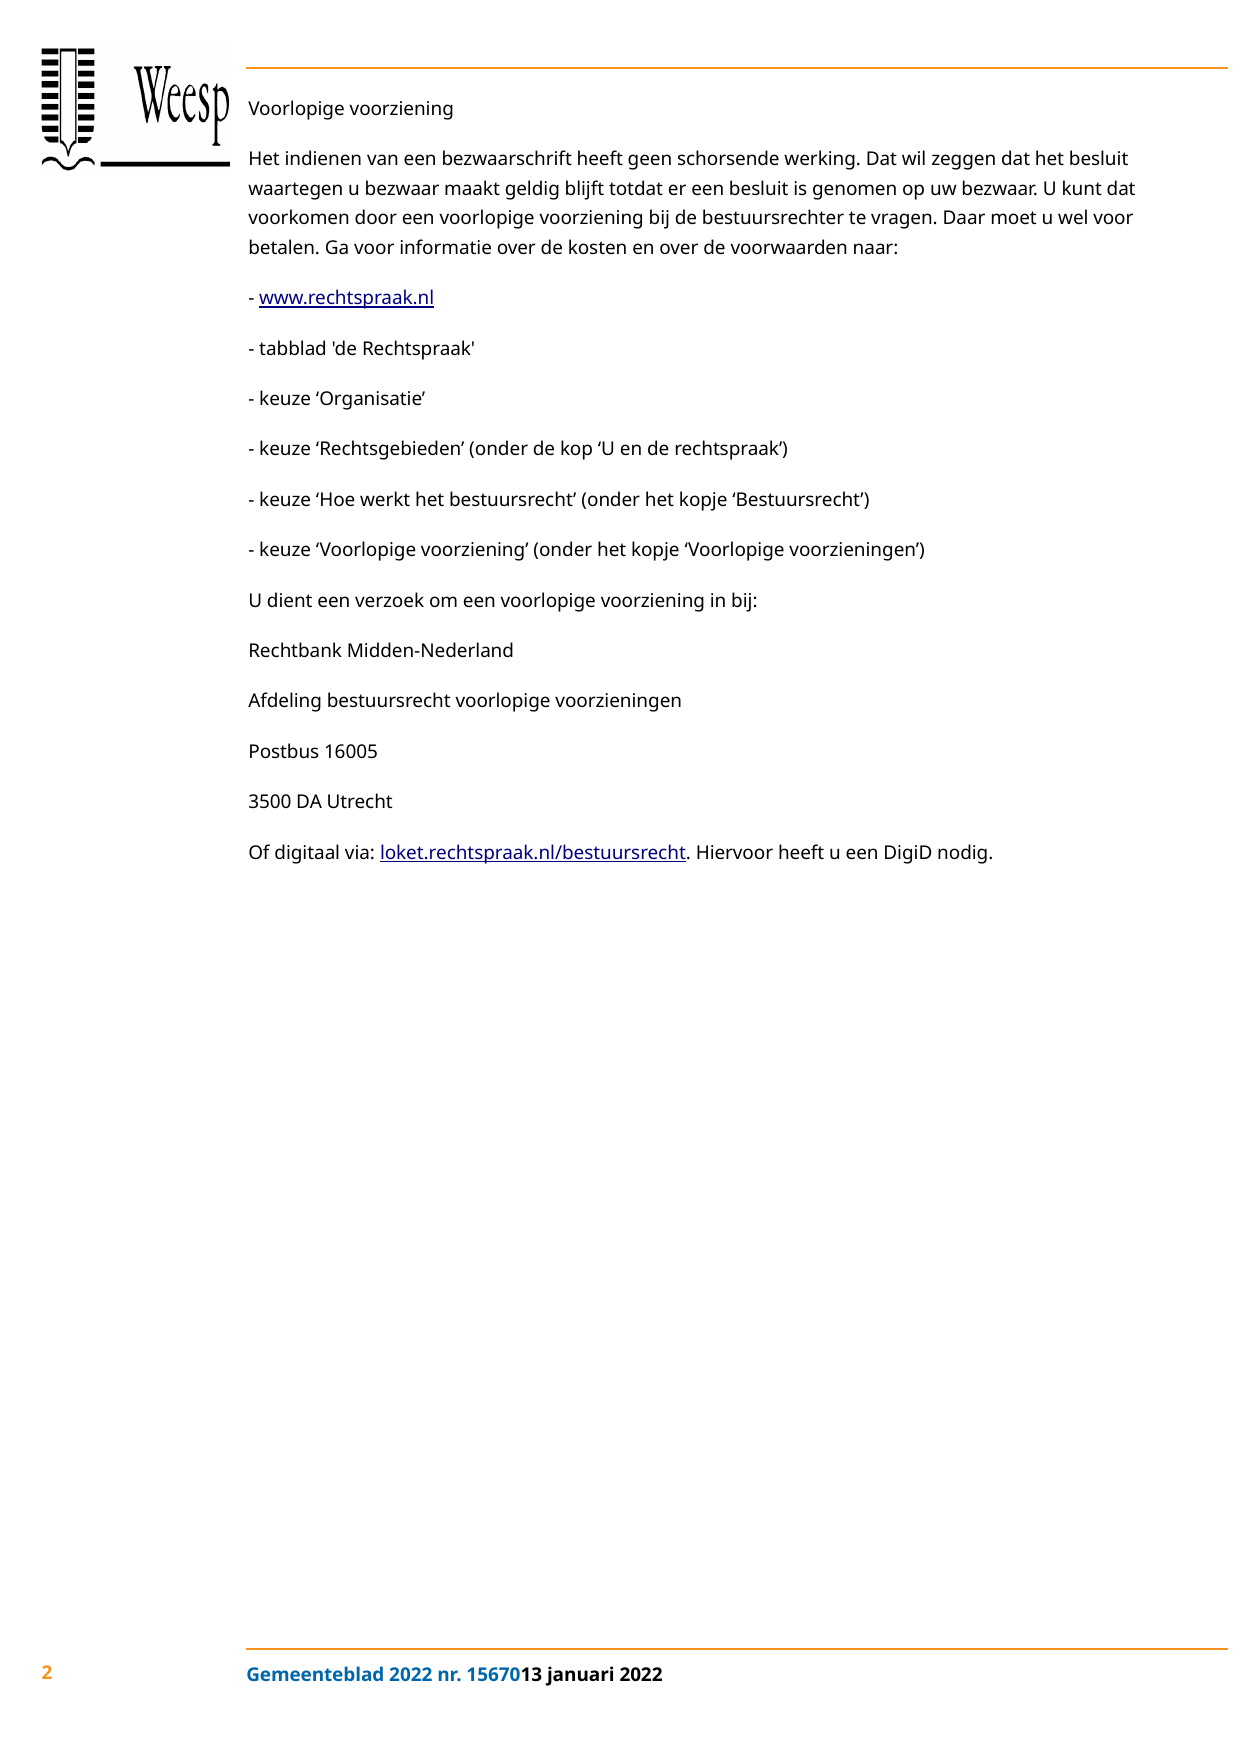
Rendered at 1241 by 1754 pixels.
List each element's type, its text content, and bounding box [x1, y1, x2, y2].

text - keuze ‘Hoe werkt het bestuursrecht’ (onder het kopje ‘Bestuursrecht’) [248, 486, 1152, 512]
text Rechtbank Midden-Nederland [248, 637, 1152, 663]
text Het indienen van een bezwaarschrift heeft geen schorsende werking. Dat wil zeggen dat het besluit waartegen u bezwaar maakt geldig blijft totdat er een besluit is genomen op uw bezwaar. U kunt dat voorkomen door een voorlopige voorziening bij de bestuursrechter te vragen. Daar moet u wel voor betalen. Ga voor informatie over de kosten en over de voorwaarden naar: [248, 145, 1152, 260]
text Of digitaal via: loket.rechtspraak.nl/bestuursrecht. Hiervoor heeft u een DigiD nodig. [248, 839, 1152, 865]
picture [41, 47, 231, 172]
text - www.rechtspraak.nl [248, 284, 1152, 310]
text - keuze ‘Organisatie’ [248, 385, 1152, 411]
text - tabblad 'de Rechtspraak' [248, 335, 1152, 361]
text 3500 DA Utrecht [248, 788, 1152, 814]
text - keuze ‘Rechtsgebieden’ (onder de kop ‘U en de rechtspraak’) [248, 436, 1152, 461]
text Voorlopige voorziening [248, 95, 1152, 121]
text - keuze ‘Voorlopige voorziening’ (onder het kopje ‘Voorlopige voorzieningen’) [248, 536, 1152, 562]
text Postbus 16005 [248, 738, 1152, 764]
text U dient een verzoek om een voorlopige voorziening in bij: [248, 587, 1152, 613]
text Afdeling bestuursrecht voorlopige voorzieningen [248, 688, 1152, 713]
